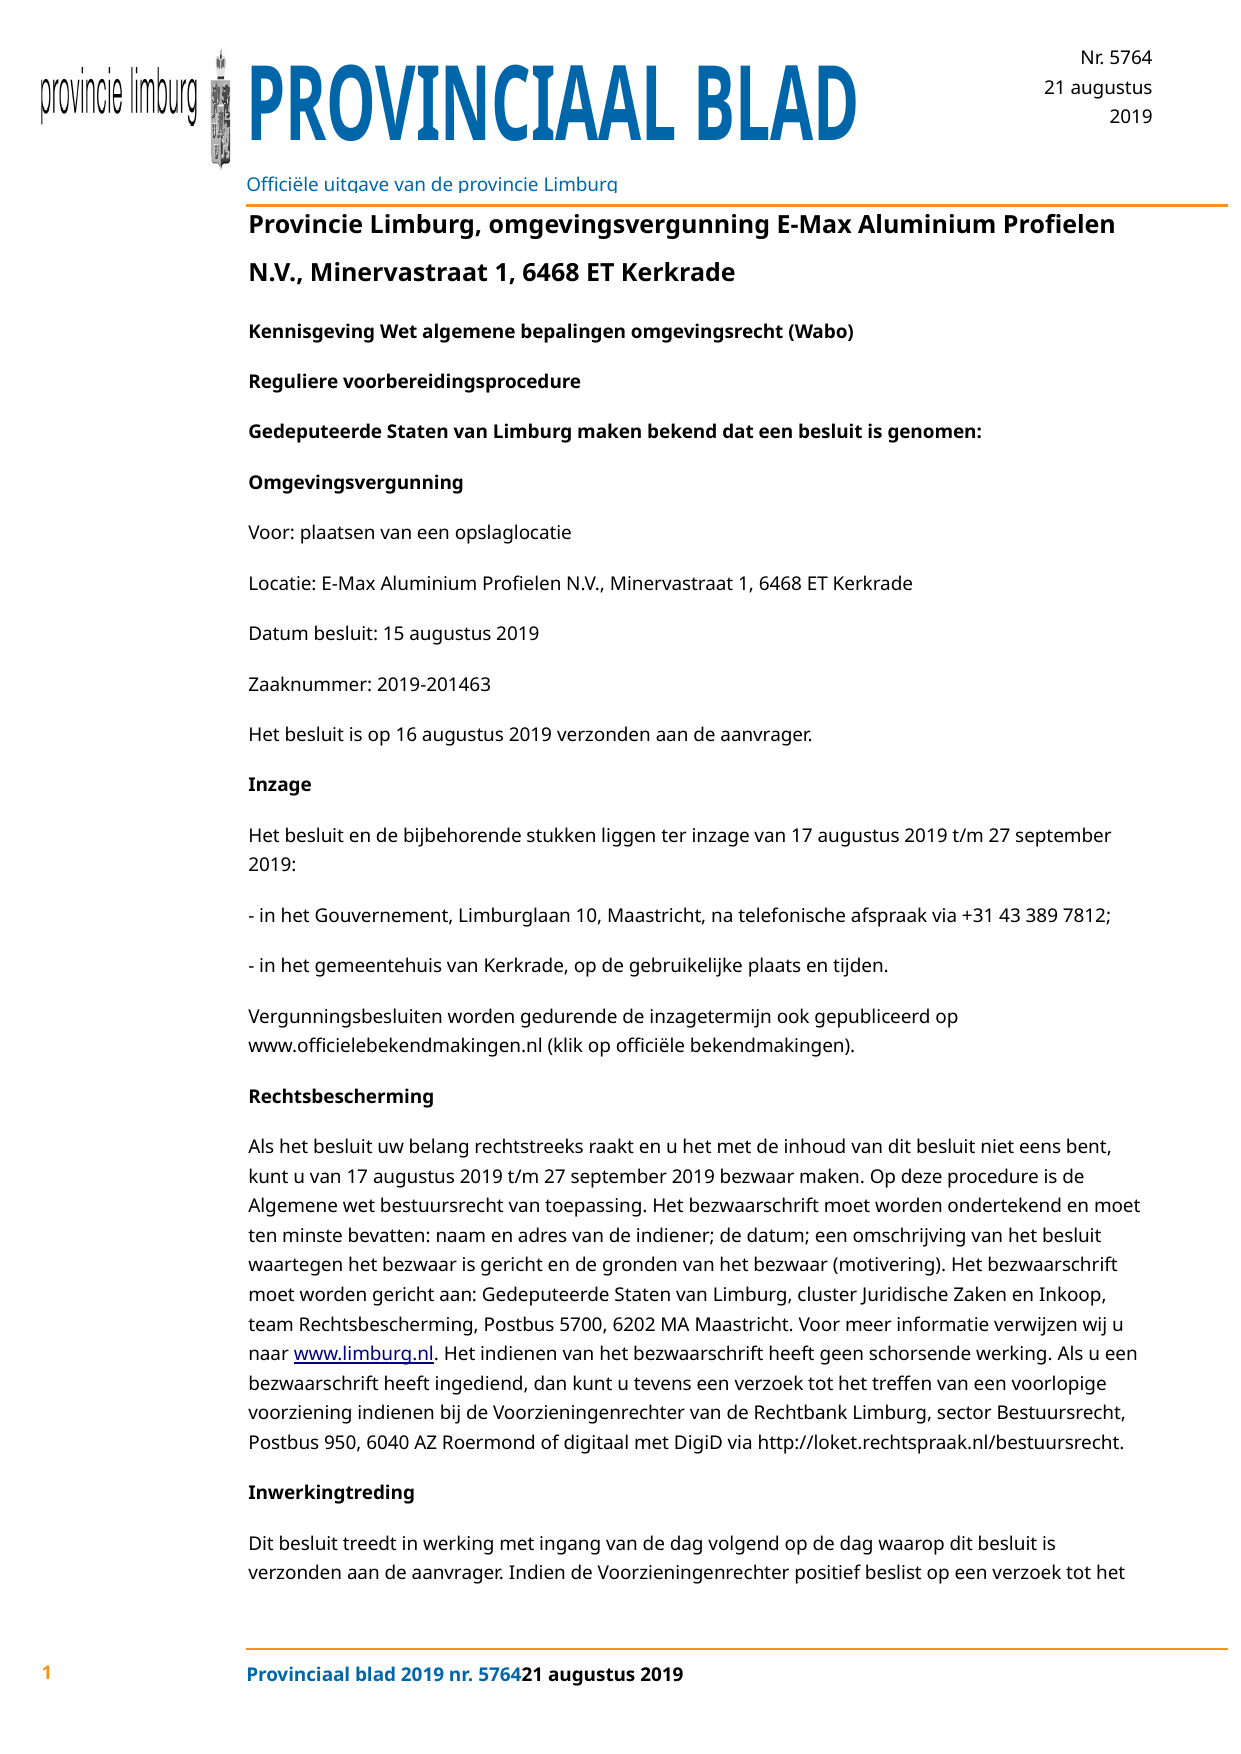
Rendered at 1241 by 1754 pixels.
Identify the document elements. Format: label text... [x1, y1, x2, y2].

text Inwerkingtreding [248, 1479, 1152, 1505]
text Het besluit en de bijbehorende stukken liggen ter inzage van 17 augustus 2019 t/m 27 september 2019: [248, 822, 1152, 877]
text Als het besluit uw belang rechtstreeks raakt en u het met de inhoud van dit besluit niet eens bent, kunt u van 17 augustus 2019 t/m 27 september 2019 bezwaar maken. Op deze procedure is de Algemene wet bestuursrecht van toepassing. Het bezwaarschrift moet worden ondertekend en moet ten minste bevatten: naam en adres van de indiener; de datum; een omschrijving van het besluit waartegen het bezwaar is gericht en de gronden van het bezwaar (motivering). Het bezwaarschrift moet worden gericht aan: Gedeputeerde Staten van Limburg, cluster Juridische Zaken en Inkoop, team Rechtsbescherming, Postbus 5700, 6202 MA Maastricht. Voor meer informatie verwijzen wij u naar www.limburg.nl. Het indienen van het bezwaarschrift heeft geen schorsende werking. Als u een bezwaarschrift heeft ingediend, dan kunt u tevens een verzoek tot het treffen van een voorlopige voorziening indienen bij de Voorzieningenrechter van de Rechtbank Limburg, sector Bestuursrecht, Postbus 950, 6040 AZ Roermond of digitaal met DigiD via http://loket.rechtspraak.nl/bestuursrecht. [248, 1133, 1152, 1455]
text Zaaknummer: 2019-201463 [248, 671, 1152, 697]
text Gedeputeerde Staten van Limburg maken bekend dat een besluit is genomen: [248, 419, 1152, 444]
text - in het gemeentehuis van Kerkrade, op de gebruikelijke plaats en tijden. [248, 952, 1152, 978]
text Datum besluit: 15 augustus 2019 [248, 620, 1152, 646]
text Het besluit is op 16 augustus 2019 verzonden aan de aanvrager. [248, 721, 1152, 747]
text Dit besluit treedt in werking met ingang van de dag volgend op de dag waarop dit besluit is verzonden aan de aanvrager. Indien de Voorzieningenrechter positief beslist op een verzoek tot het [248, 1530, 1152, 1585]
text Kennisgeving Wet algemene bepalingen omgevingsrecht (Wabo) [248, 318, 1152, 344]
text Locatie: E-Max Aluminium Profielen N.V., Minervastraat 1, 6468 ET Kerkrade [248, 570, 1152, 596]
text Inzage [248, 772, 1152, 797]
text Voor: plaatsen van een opslaglocatie [248, 519, 1152, 545]
text - in het Gouvernement, Limburglaan 10, Maastricht, na telefonische afspraak via +31 43 389 7812; [248, 902, 1152, 928]
text Rechtsbescherming [248, 1083, 1152, 1109]
picture [41, 47, 231, 172]
text Provincie Limburg, omgevingsvergunning E-Max Aluminium Profielen N.V., Minervastraat 1, 6468 ET Kerkrade [248, 207, 1152, 288]
text Vergunningsbesluiten worden gedurende de inzagetermijn ook gepubliceerd op www.officielebekendmakingen.nl (klik op officiële bekendmakingen). [248, 1003, 1152, 1058]
text Reguliere voorbereidingsprocedure [248, 368, 1152, 394]
text Omgevingsvergunning [248, 469, 1152, 495]
